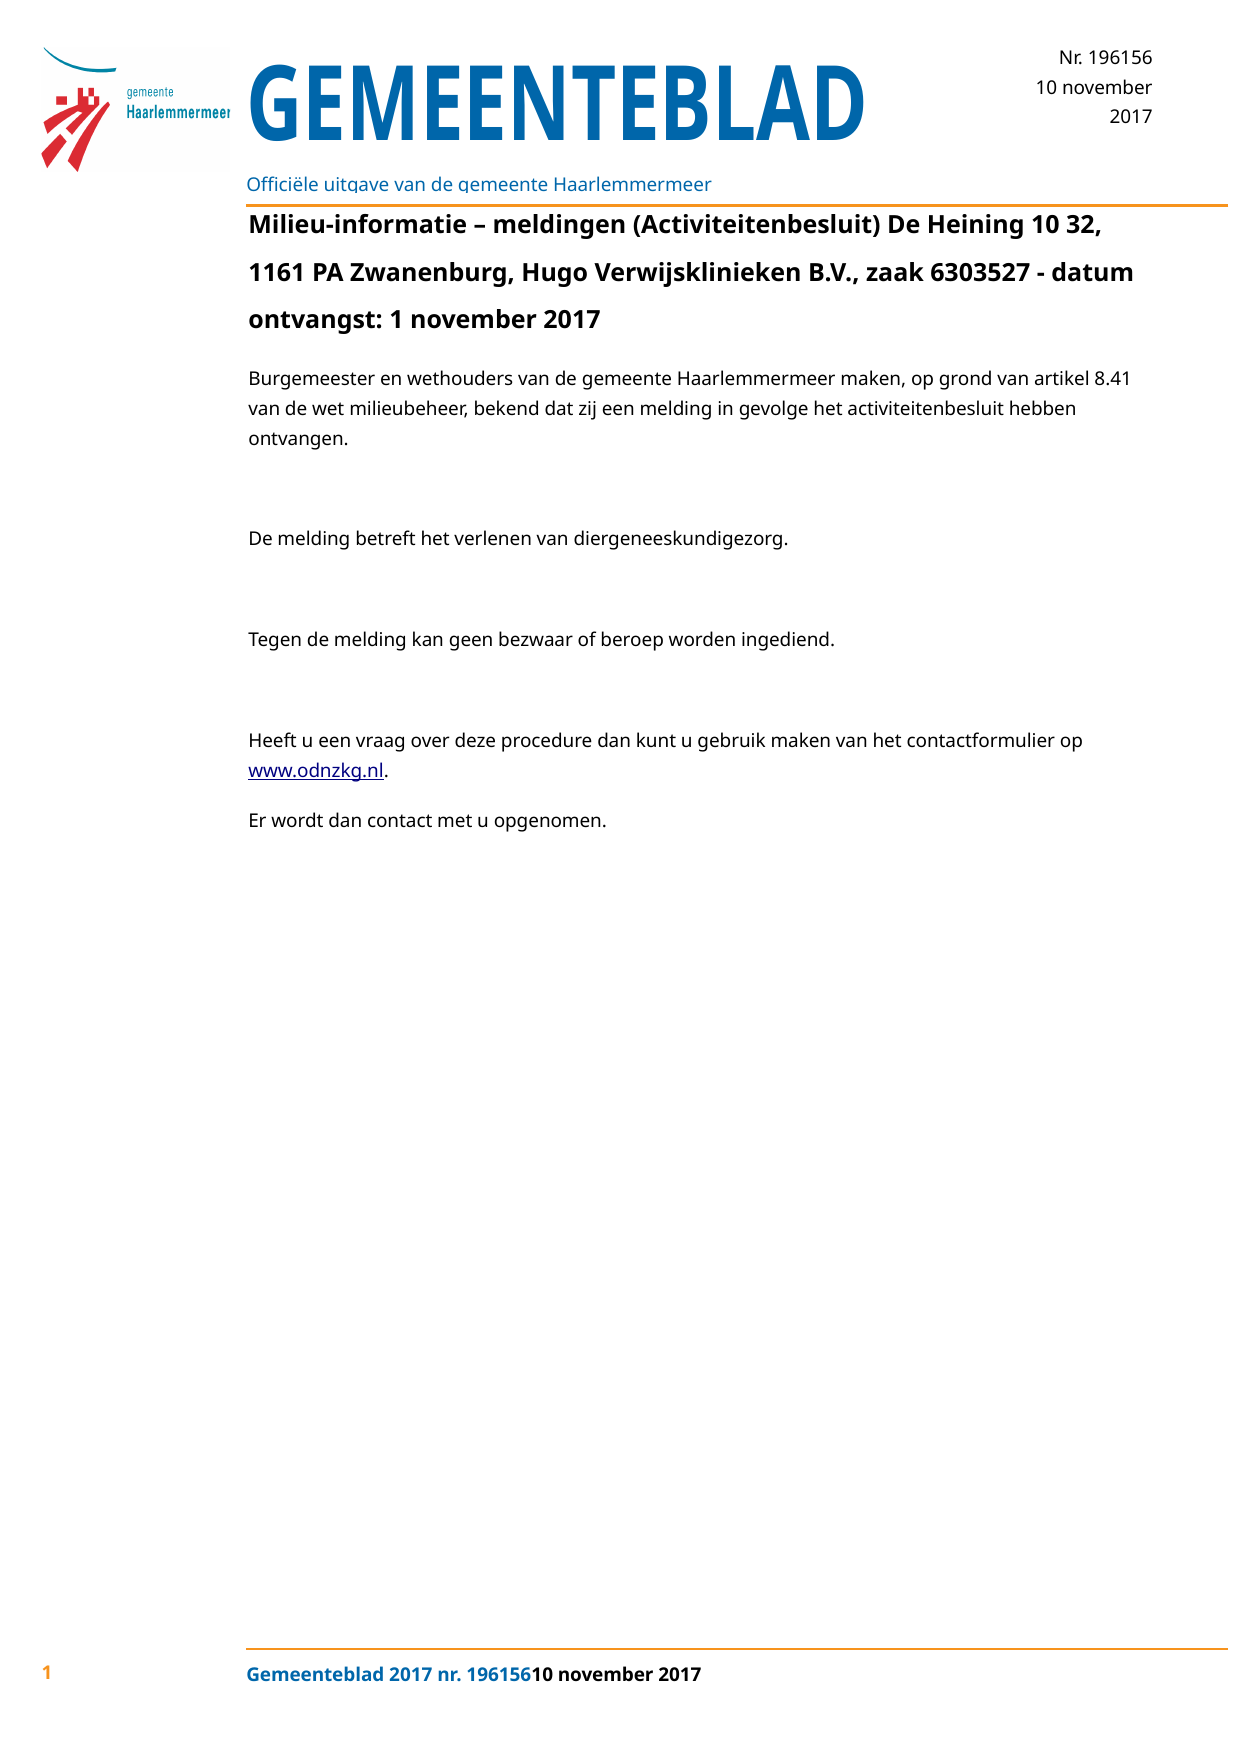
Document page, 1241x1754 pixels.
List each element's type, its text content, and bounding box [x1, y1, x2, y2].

text Er wordt dan contact met u opgenomen. [248, 807, 1152, 833]
text Milieu-informatie – meldingen (Activiteitenbesluit) De Heining 10 32, 1161 PA Zwanenburg, Hugo Verwijsklinieken B.V., zaak 6303527 - datum ontvangst: 1 november 2017 [248, 207, 1152, 336]
text Tegen de melding kan geen bezwaar of beroep worden ingediend. [248, 626, 1152, 652]
text Heeft u een vraag over deze procedure dan kunt u gebruik maken van het contactformulier op www.odnzkg.nl. [248, 727, 1152, 782]
text De melding betreft het verlenen van diergeneeskundigezorg. [248, 526, 1152, 551]
text Burgemeester en wethouders van de gemeente Haarlemmermeer maken, op grond van artikel 8.41 van de wet milieubeheer, bekend dat zij een melding in gevolge het activiteitenbesluit hebben ontvangen. [248, 366, 1152, 450]
picture [41, 47, 231, 172]
